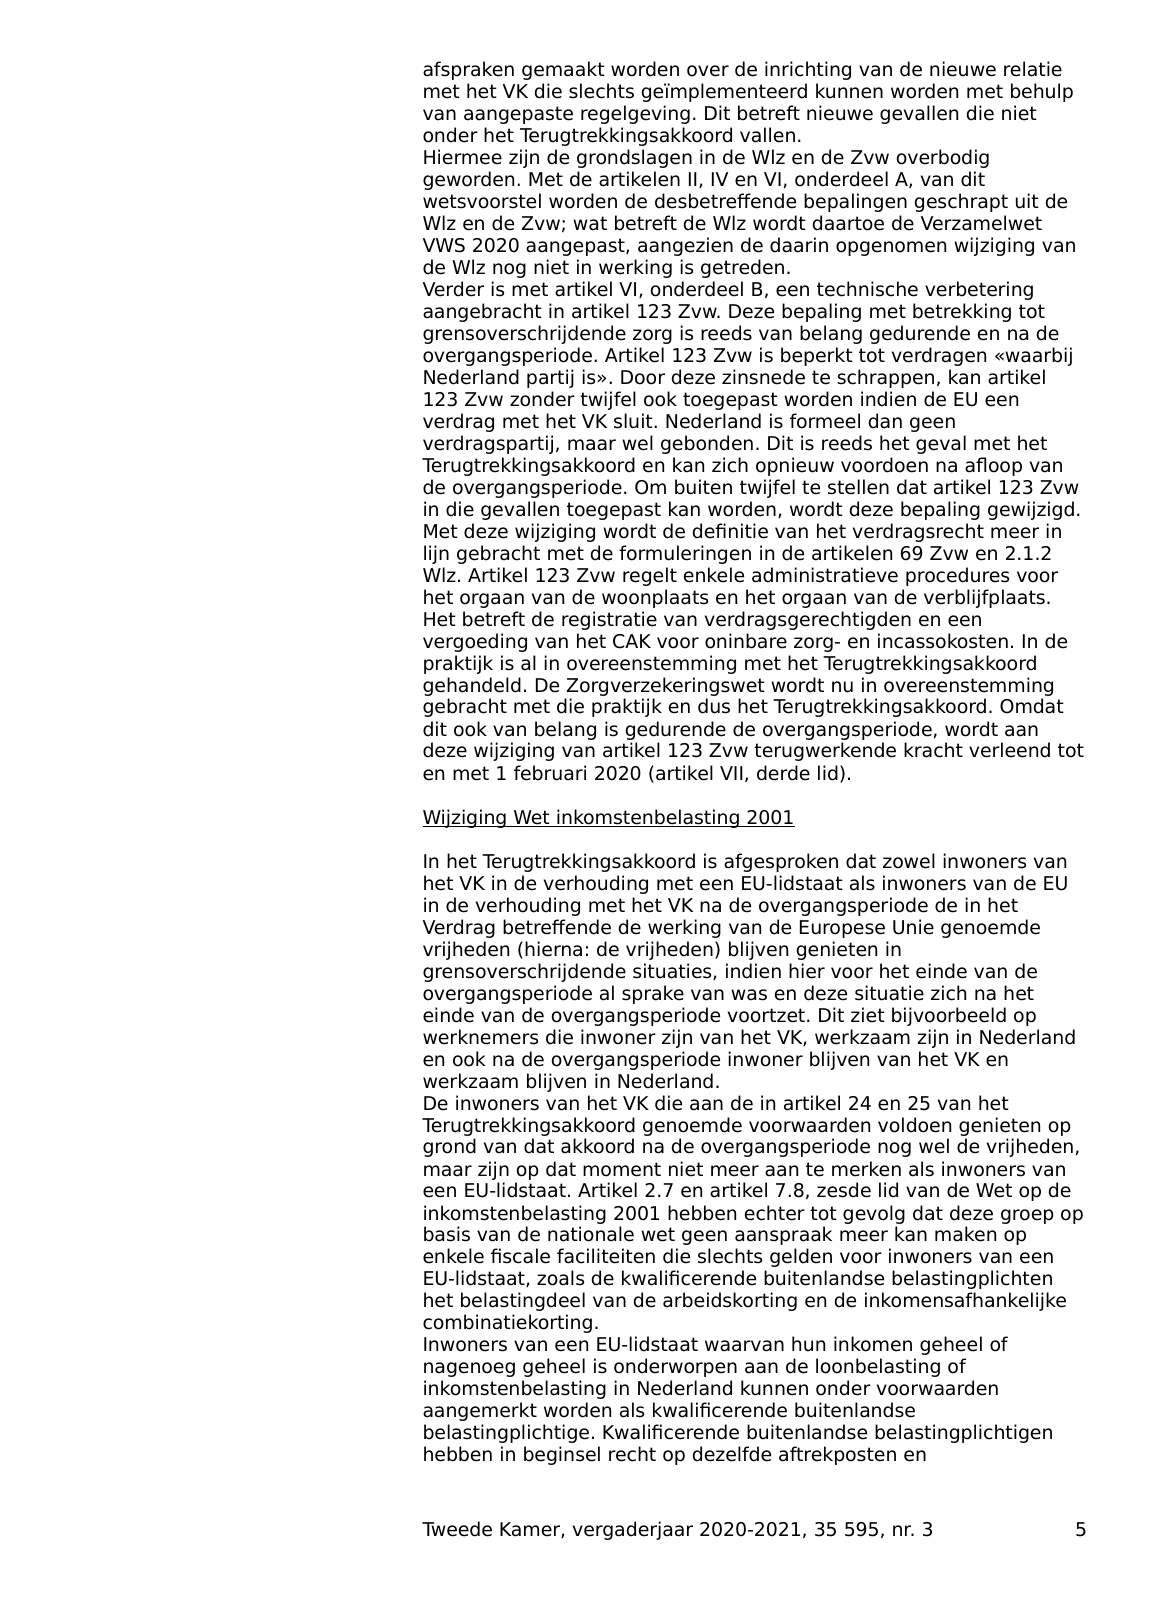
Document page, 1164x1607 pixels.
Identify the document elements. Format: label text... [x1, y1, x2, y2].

subtitle Wijziging Wet inkomstenbelasting 2001 [422, 807, 1087, 828]
text Hiermee zijn de grondslagen in de Wlz en de Zvw overbodig geworden. Met de artikelen II, IV en VI, onderdeel A, van dit wetsvoorstel worden de desbetreffende bepalingen geschrapt uit de Wlz en de Zvw; wat betreft de Wlz wordt daartoe de Verzamelwet VWS 2020 aangepast, aangezien de daarin opgenomen wijziging van de Wlz nog niet in werking is getreden. [422, 147, 1087, 279]
text afspraken gemaakt worden over de inrichting van de nieuwe relatie met het VK die slechts geïmplementeerd kunnen worden met behulp van aangepaste regelgeving. Dit betreft nieuwe gevallen die niet onder het Terugtrekkingsakkoord vallen. [422, 59, 1087, 147]
text Inwoners van een EU-lidstaat waarvan hun inkomen geheel of nagenoeg geheel is onderworpen aan de loonbelasting of inkomstenbelasting in Nederland kunnen onder voorwaarden aangemerkt worden als kwalificerende buitenlandse belastingplichtige. Kwalificerende buitenlandse belastingplichtigen hebben in beginsel recht op dezelfde aftrekposten en [422, 1334, 1087, 1466]
text Verder is met artikel VI, onderdeel B, een technische verbetering aangebracht in artikel 123 Zvw. Deze bepaling met betrekking tot grensoverschrijdende zorg is reeds van belang gedurende en na de overgangsperiode. Artikel 123 Zvw is beperkt tot verdragen «waarbij Nederland partij is». Door deze zinsnede te schrappen, kan artikel 123 Zvw zonder twijfel ook toegepast worden indien de EU een verdrag met het VK sluit. Nederland is formeel dan geen verdragspartij, maar wel gebonden. Dit is reeds het geval met het Terugtrekkingsakkoord en kan zich opnieuw voordoen na afloop van de overgangsperiode. Om buiten twijfel te stellen dat artikel 123 Zvw in die gevallen toegepast kan worden, wordt deze bepaling gewijzigd. Met deze wijziging wordt de definitie van het verdragsrecht meer in lijn gebracht met de formuleringen in de artikelen 69 Zvw en 2.1.2 Wlz. Artikel 123 Zvw regelt enkele administratieve procedures voor het orgaan van de woonplaats en het orgaan van de verblijfplaats. Het betreft de registratie van verdragsgerechtigden en een vergoeding van het CAK voor oninbare zorg- en incassokosten. In de praktijk is al in overeenstemming met het Terugtrekkingsakkoord gehandeld. De Zorgverzekeringswet wordt nu in overeenstemming gebracht met die praktijk en dus het Terugtrekkingsakkoord. Omdat dit ook van belang is gedurende de overgangsperiode, wordt aan deze wijziging van artikel 123 Zvw terugwerkende kracht verleend tot en met 1 februari 2020 (artikel VII, derde lid). [422, 279, 1087, 784]
text In het Terugtrekkingsakkoord is afgesproken dat zowel inwoners van het VK in de verhouding met een EU-lidstaat als inwoners van de EU in de verhouding met het VK na de overgangsperiode de in het Verdrag betreffende de werking van de Europese Unie genoemde vrijheden (hierna: de vrijheden) blijven genieten in grensoverschrijdende situaties, indien hier voor het einde van de overgangsperiode al sprake van was en deze situatie zich na het einde van de overgangsperiode voortzet. Dit ziet bijvoorbeeld op werknemers die inwoner zijn van het VK, werkzaam zijn in Nederland en ook na de overgangsperiode inwoner blijven van het VK en werkzaam blijven in Nederland. [422, 851, 1087, 1092]
text De inwoners van het VK die aan de in artikel 24 en 25 van het Terugtrekkingsakkoord genoemde voorwaarden voldoen genieten op grond van dat akkoord na de overgangsperiode nog wel de vrijheden, maar zijn op dat moment niet meer aan te merken als inwoners van een EU-lidstaat. Artikel 2.7 en artikel 7.8, zesde lid van de Wet op de inkomstenbelasting 2001 hebben echter tot gevolg dat deze groep op basis van de nationale wet geen aanspraak meer kan maken op enkele fiscale faciliteiten die slechts gelden voor inwoners van een EU-lidstaat, zoals de kwalificerende buitenlandse belastingplichten het belastingdeel van de arbeidskorting en de inkomensafhankelijke combinatiekorting. [422, 1092, 1087, 1334]
